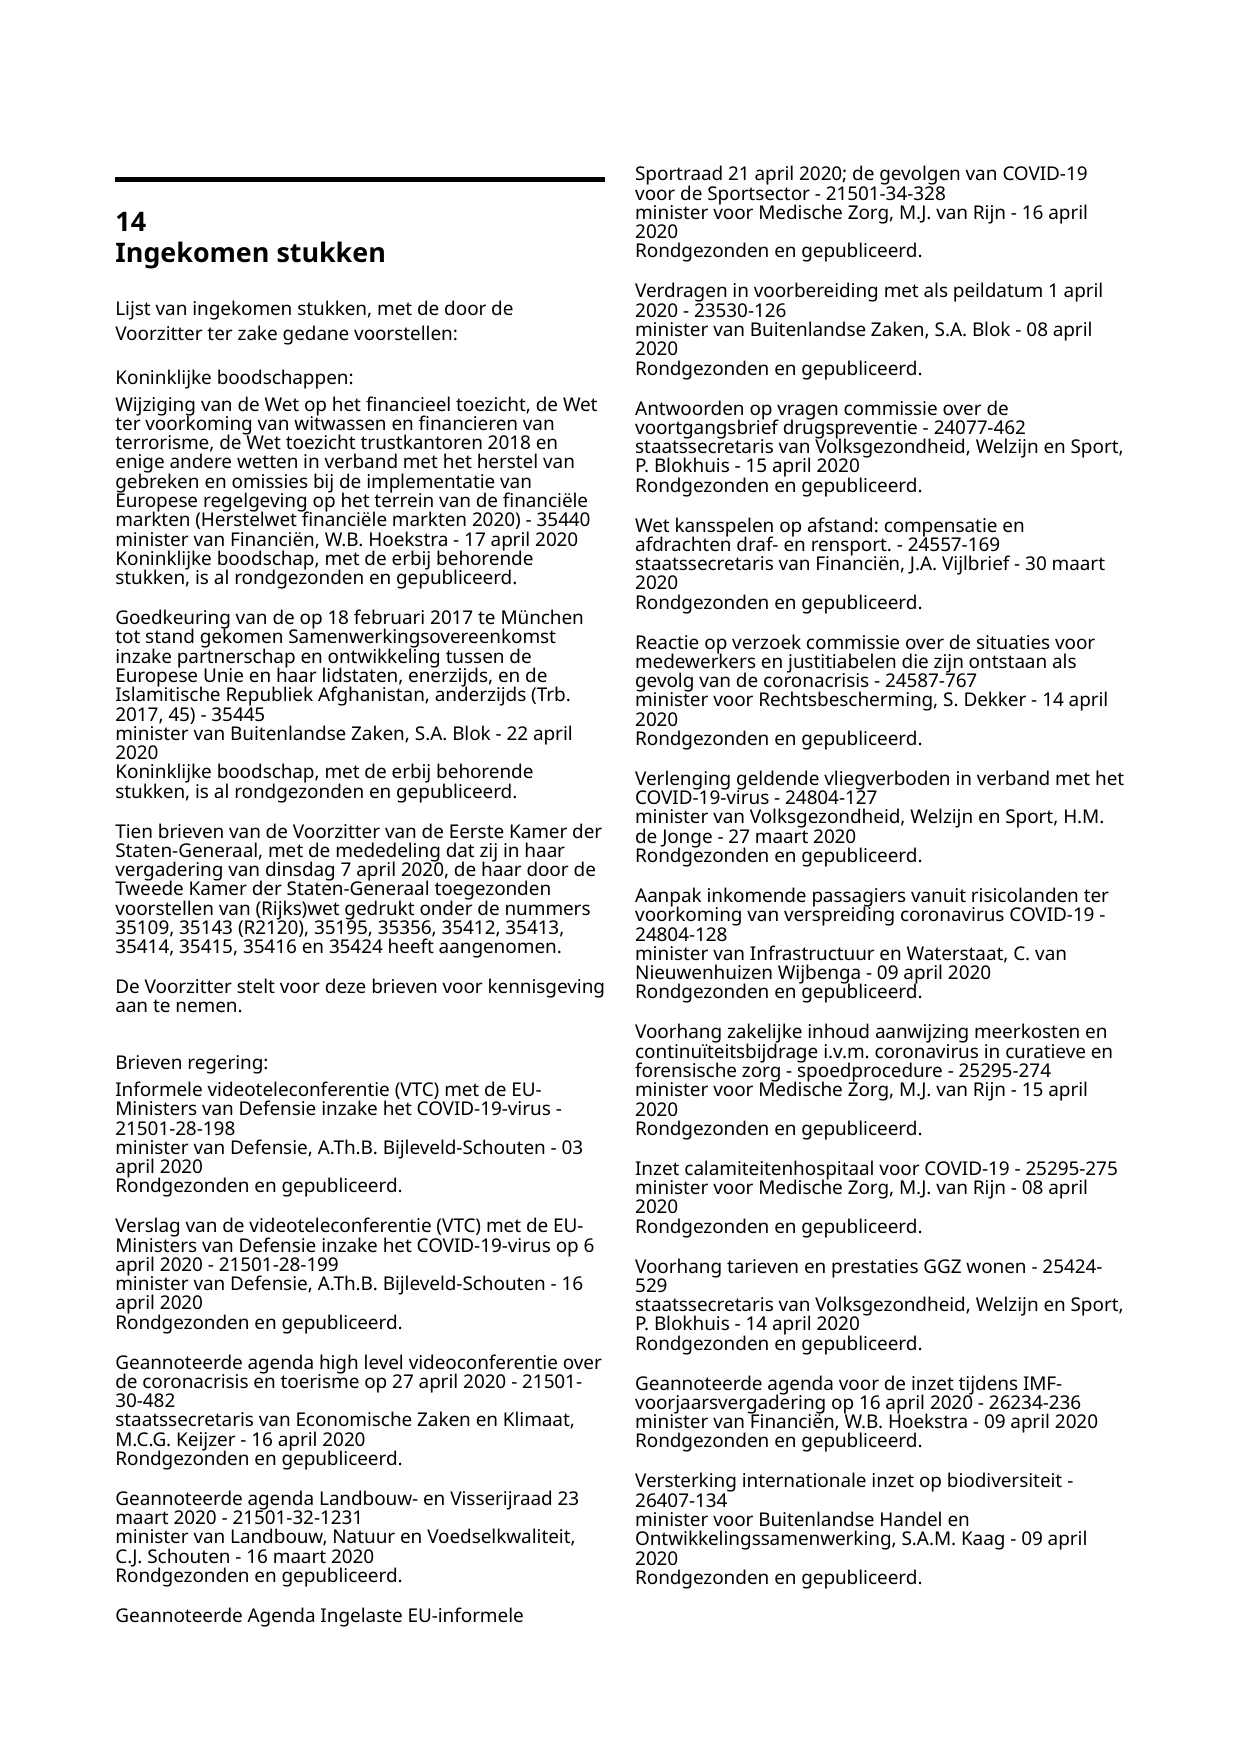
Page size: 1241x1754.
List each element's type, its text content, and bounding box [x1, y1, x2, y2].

text Wijziging van de Wet op het financieel toezicht, de Wet ter voorkoming van witwassen en financieren van terrorisme, de Wet toezicht trustkantoren 2018 en enige andere wetten in verband met het herstel van gebreken en omissies bij de implementatie van Europese regelgeving op het terrein van de financiële markten (Herstelwet financiële markten 2020) - 35440 [115, 396, 605, 531]
text staatssecretaris van Financiën, J.A. Vijlbrief - 30 maart 2020 [635, 555, 1125, 594]
text minister van Financiën, W.B. Hoekstra - 17 april 2020 [115, 531, 605, 550]
text Koninklijke boodschappen: [115, 364, 605, 390]
text Inzet calamiteitenhospitaal voor COVID-19 - 25295-275 [635, 1160, 1125, 1179]
text minister van Buitenlandse Zaken, S.A. Blok - 22 april 2020 [115, 725, 605, 763]
text Rondgezonden en gepubliceerd. [635, 983, 1125, 1003]
text minister van Defensie, A.Th.B. Bijleveld-Schouten - 03 april 2020 [115, 1139, 605, 1177]
text Aanpak inkomende passagiers vanuit risicolanden ter voorkoming van verspreiding coronavirus COVID-19 - 24804-128 [635, 887, 1125, 945]
text minister van Landbouw, Natuur en Voedselkwaliteit, C.J. Schouten - 16 maart 2020 [115, 1528, 605, 1567]
text minister voor Medische Zorg, M.J. van Rijn - 08 april 2020 [635, 1179, 1125, 1218]
text Tien brieven van de Voorzitter van de Eerste Kamer der Staten-Generaal, met de mededeling dat zij in haar vergadering van dinsdag 7 april 2020, de haar door de Tweede Kamer der Staten-Generaal toegezonden voorstellen van (Rijks)wet gedrukt onder de nummers 35109, 35143 (R2120), 35195, 35356, 35412, 35413, 35414, 35415, 35416 en 35424 heeft aangenomen. [115, 823, 605, 957]
text Rondgezonden en gepubliceerd. [635, 730, 1125, 749]
text Rondgezonden en gepubliceerd. [635, 477, 1125, 496]
text staatssecretaris van Volksgezondheid, Welzijn en Sport, P. Blokhuis - 15 april 2020 [635, 438, 1125, 477]
text Rondgezonden en gepubliceerd. [115, 1567, 605, 1586]
text Voorhang zakelijke inhoud aanwijzing meerkosten en continuïteitsbijdrage i.v.m. coronavirus in curatieve en forensische zorg - spoedprocedure - 25295-274 [635, 1023, 1125, 1081]
text Rondgezonden en gepubliceerd. [635, 1218, 1125, 1237]
text Versterking internationale inzet op biodiversiteit - 26407-134 [635, 1472, 1125, 1511]
text Reactie op verzoek commissie over de situaties voor medewerkers en justitiabelen die zijn ontstaan als gevolg van de coronacrisis - 24587-767 [635, 634, 1125, 691]
text Geannoteerde agenda high level videoconferentie over de coronacrisis en toerisme op 27 april 2020 - 21501-30-482 [115, 1354, 605, 1411]
text Lijst van ingekomen stukken, met de door de Voorzitter ter zake gedane voorstellen: [115, 295, 605, 346]
text Goedkeuring van de op 18 februari 2017 te München tot stand gekomen Samenwerkingsovereenkomst inzake partnerschap en ontwikkeling tussen de Europese Unie en haar lidstaten, enerzijds, en de Islamitische Republiek Afghanistan, anderzijds (Trb. 2017, 45) - 35445 [115, 609, 605, 725]
text Brieven regering: [115, 1049, 605, 1075]
text minister van Volksgezondheid, Welzijn en Sport, H.M. de Jonge - 27 maart 2020 [635, 808, 1125, 847]
text Rondgezonden en gepubliceerd. [635, 242, 1125, 262]
text Geannoteerde agenda voor de inzet tijdens IMF-voorjaarsvergadering op 16 april 2020 - 26234-236 [635, 1375, 1125, 1413]
text Rondgezonden en gepubliceerd. [635, 847, 1125, 866]
text Rondgezonden en gepubliceerd. [635, 1335, 1125, 1354]
text 14 [115, 203, 605, 239]
text staatssecretaris van Economische Zaken en Klimaat, M.C.G. Keijzer - 16 april 2020 [115, 1411, 605, 1450]
text Rondgezonden en gepubliceerd. [635, 1120, 1125, 1139]
text Rondgezonden en gepubliceerd. [115, 1450, 605, 1469]
text minister van Buitenlandse Zaken, S.A. Blok - 08 april 2020 [635, 321, 1125, 359]
text Verlenging geldende vliegverboden in verband met het COVID-19-virus - 24804-127 [635, 770, 1125, 808]
text minister voor Medische Zorg, M.J. van Rijn - 16 april 2020 [635, 204, 1125, 242]
text Rondgezonden en gepubliceerd. [635, 594, 1125, 613]
text minister van Infrastructuur en Waterstaat, C. van Nieuwenhuizen Wijbenga - 09 april 2020 [635, 945, 1125, 983]
text Verslag van de videoteleconferentie (VTC) met de EU-Ministers van Defensie inzake het COVID-19-virus op 6 april 2020 - 21501-28-199 [115, 1217, 605, 1275]
text staatssecretaris van Volksgezondheid, Welzijn en Sport, P. Blokhuis - 14 april 2020 [635, 1296, 1125, 1335]
text Ingekomen stukken [115, 239, 605, 283]
text Wet kansspelen op afstand: compensatie en afdrachten draf- en rensport. - 24557-169 [635, 517, 1125, 555]
text Voorhang tarieven en prestaties GGZ wonen - 25424-529 [635, 1258, 1125, 1296]
text minister voor Buitenlandse Handel en Ontwikkelingssamenwerking, S.A.M. Kaag - 09 april 2020 [635, 1511, 1125, 1569]
text De Voorzitter stelt voor deze brieven voor kennisgeving aan te nemen. [115, 978, 605, 1017]
text Geannoteerde Agenda Ingelaste EU-informele [115, 1607, 605, 1626]
text Informele videoteleconferentie (VTC) met de EU-Ministers van Defensie inzake het COVID-19-virus - 21501-28-198 [115, 1081, 605, 1139]
text Koninklijke boodschap, met de erbij behorende stukken, is al rondgezonden en gepubliceerd. [115, 550, 605, 588]
text Verdragen in voorbereiding met als peildatum 1 april 2020 - 23530-126 [635, 282, 1125, 321]
text minister van Defensie, A.Th.B. Bijleveld-Schouten - 16 april 2020 [115, 1275, 605, 1314]
text Geannoteerde agenda Landbouw- en Visserijraad 23 maart 2020 - 21501-32-1231 [115, 1490, 605, 1528]
text Koninklijke boodschap, met de erbij behorende stukken, is al rondgezonden en gepubliceerd. [115, 763, 605, 802]
text Rondgezonden en gepubliceerd. [635, 1432, 1125, 1452]
text Antwoorden op vragen commissie over de voortgangsbrief drugspreventie - 24077-462 [635, 399, 1125, 438]
text Rondgezonden en gepubliceerd. [115, 1314, 605, 1333]
text Rondgezonden en gepubliceerd. [635, 1569, 1125, 1588]
text Rondgezonden en gepubliceerd. [115, 1177, 605, 1197]
text minister voor Rechtsbescherming, S. Dekker - 14 april 2020 [635, 691, 1125, 730]
text minister van Financiën, W.B. Hoekstra - 09 april 2020 [635, 1413, 1125, 1432]
text minister voor Medische Zorg, M.J. van Rijn - 15 april 2020 [635, 1081, 1125, 1120]
text Sportraad 21 april 2020; de gevolgen van COVID-19 voor de Sportsector - 21501-34-328 [635, 165, 1125, 204]
text Rondgezonden en gepubliceerd. [635, 359, 1125, 379]
